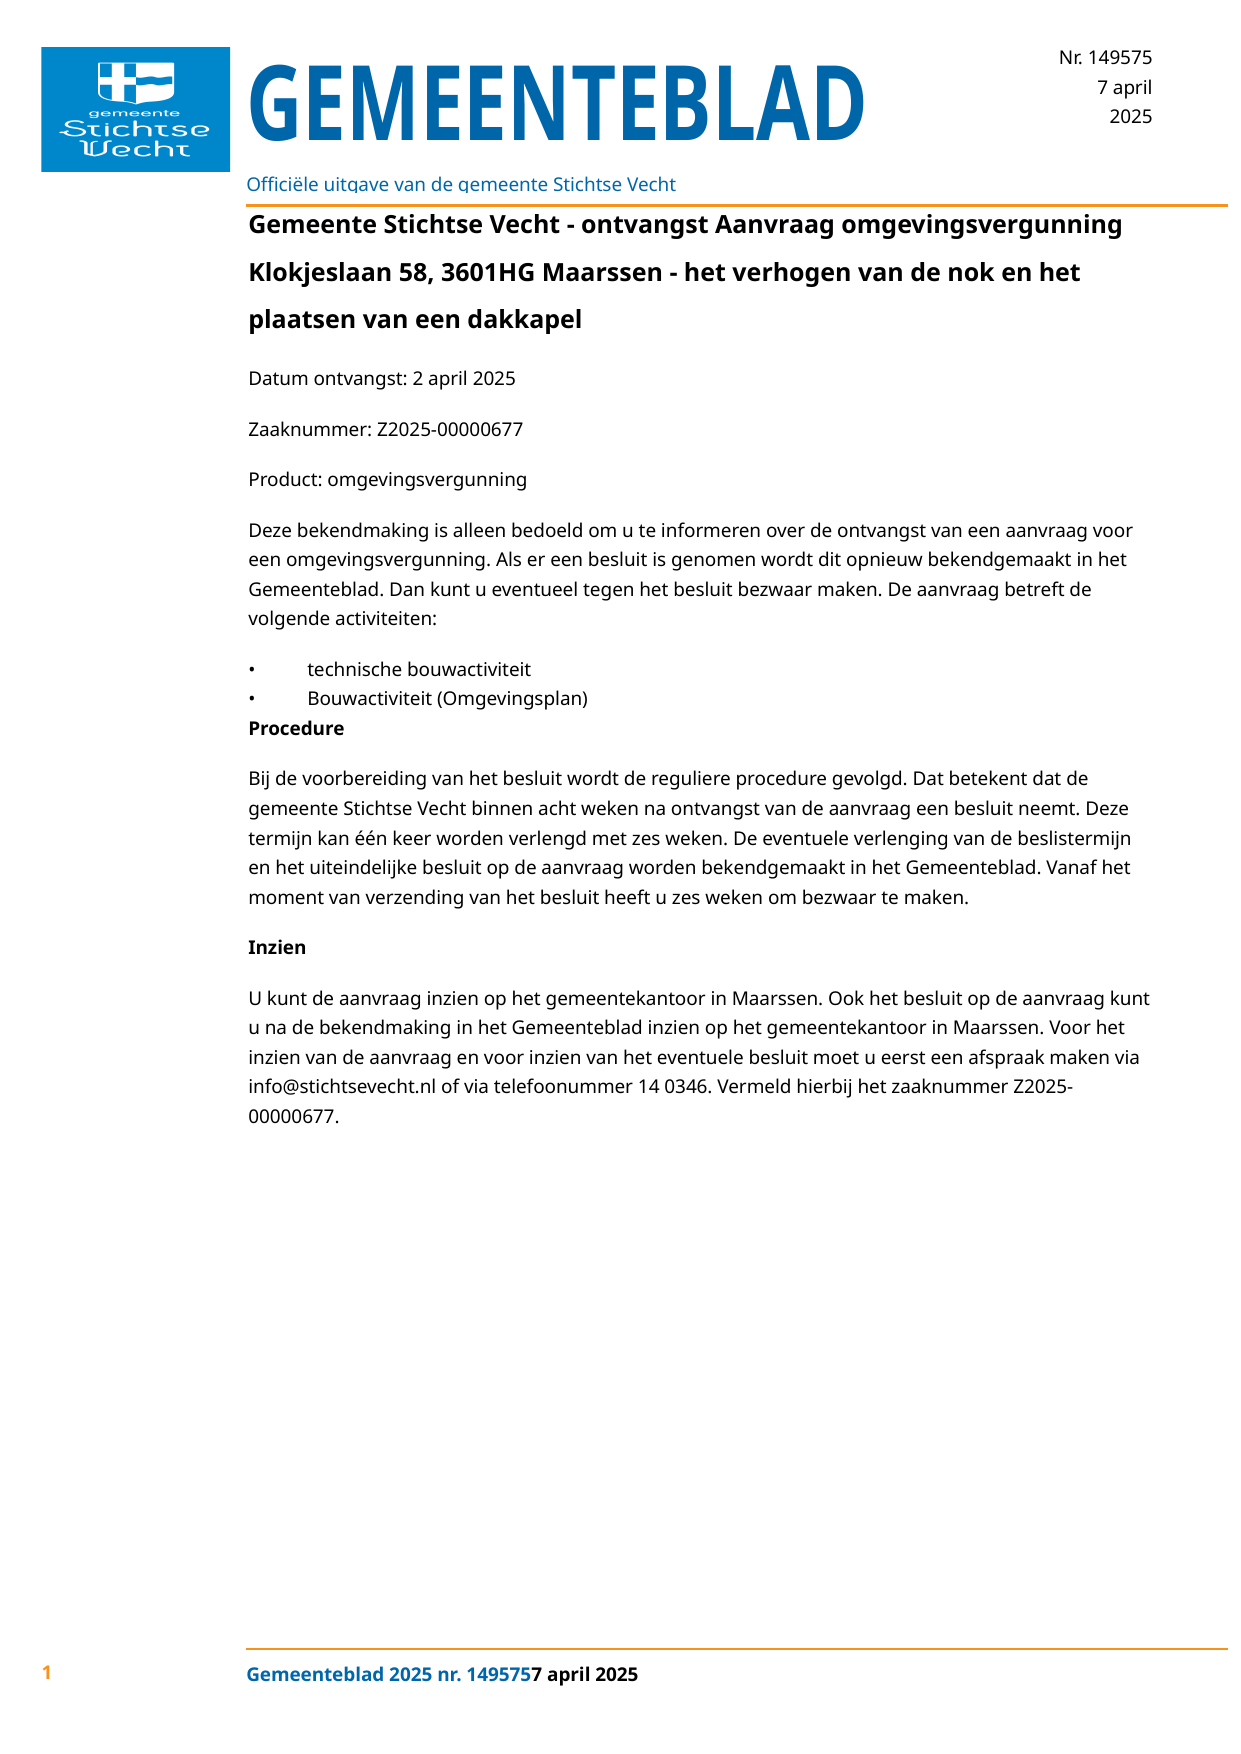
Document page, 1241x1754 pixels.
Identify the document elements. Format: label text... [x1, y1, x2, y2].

text Datum ontvangst: 2 april 2025 [248, 366, 1152, 391]
text Bij de voorbereiding van het besluit wordt de reguliere procedure gevolgd. Dat betekent dat de gemeente Stichtse Vecht binnen acht weken na ontvangst van de aanvraag een besluit neemt. Deze termijn kan één keer worden verlengd met zes weken. De eventuele verlenging van de beslistermijn en het uiteindelijke besluit op de aanvraag worden bekendgemaakt in het Gemeenteblad. Vanaf het moment van verzending van het besluit heeft u zes weken om bezwaar te maken. [248, 766, 1152, 909]
text Gemeente Stichtse Vecht - ontvangst Aanvraag omgevingsvergunning Klokjeslaan 58, 3601HG Maarssen - het verhogen van de nok en het plaatsen van een dakkapel [248, 207, 1152, 336]
text Zaaknummer: Z2025-00000677 [248, 416, 1152, 442]
list technische bouwactiviteit [248, 656, 1152, 682]
list Bouwactiviteit (Omgevingsplan) [248, 686, 1152, 711]
text Inzien [248, 934, 1152, 960]
picture [99, 63, 135, 101]
text Product: omgevingsvergunning [248, 466, 1152, 492]
picture [137, 63, 174, 103]
text U kunt de aanvraag inzien op het gemeentekantoor in Maarssen. Ook het besluit op de aanvraag kunt u na de bekendmaking in het Gemeenteblad inzien op het gemeentekantoor in Maarssen. Voor het inzien van de aanvraag en voor inzien van het eventuele besluit moet u eerst een afspraak maken via info@stichtsevecht.nl of via telefoonummer 14 0346. Vermeld hierbij het zaaknummer Z2025-00000677. [248, 985, 1152, 1129]
text Deze bekendmaking is alleen bedoeld om u te informeren over de ontvangst van een aanvraag voor een omgevingsvergunning. Als er een besluit is genomen wordt dit opnieuw bekendgemaakt in het Gemeenteblad. Dan kunt u eventueel tegen het besluit bezwaar maken. De aanvraag betreft de volgende activiteiten: [248, 517, 1152, 631]
text Procedure [248, 715, 1152, 741]
